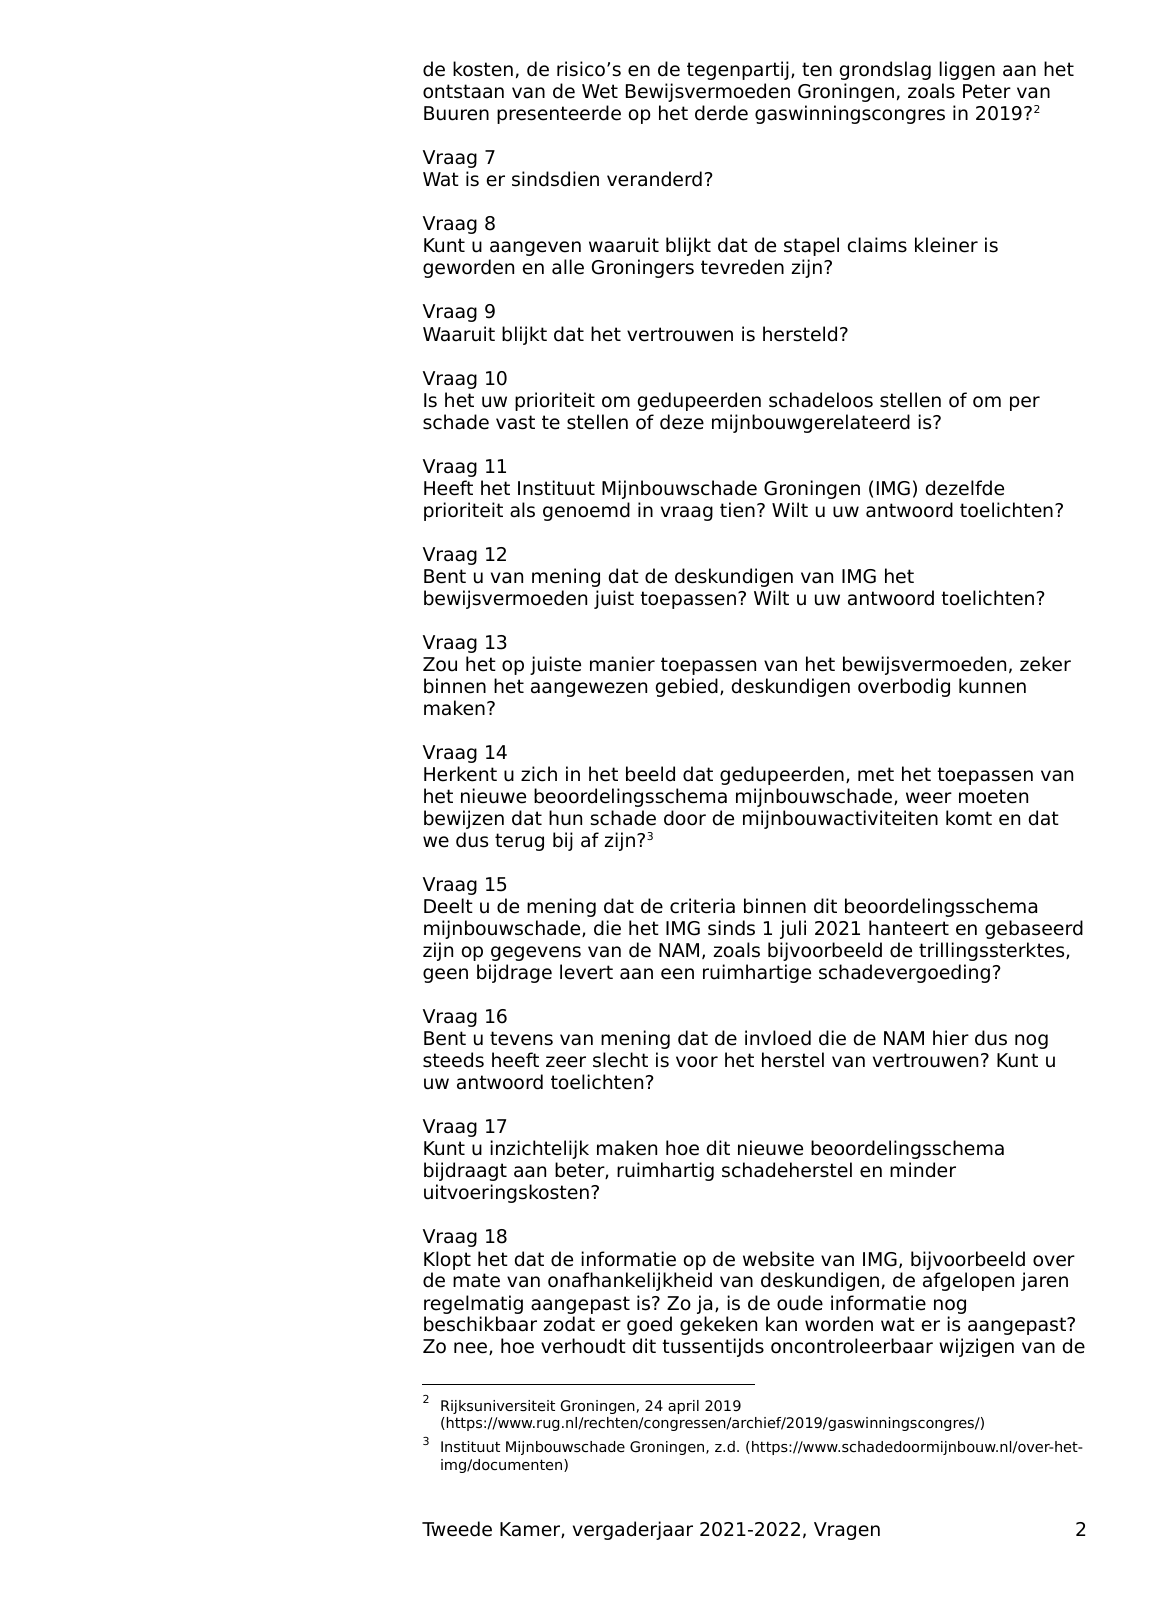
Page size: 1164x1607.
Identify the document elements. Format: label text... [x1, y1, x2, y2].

text Vraag 13 [422, 632, 1087, 654]
text Zou het op juiste manier toepassen van het bewijsvermoeden, zeker binnen het aangewezen gebied, deskundigen overbodig kunnen maken? [422, 654, 1087, 720]
text Vraag 17 [422, 1116, 1087, 1138]
text Heeft het Instituut Mijnbouwschade Groningen (IMG) dezelfde prioriteit als genoemd in vraag tien? Wilt u uw antwoord toelichten? [422, 478, 1087, 522]
text Vraag 15 [422, 874, 1087, 896]
text Bent u van mening dat de deskundigen van IMG het bewijsvermoeden juist toepassen? Wilt u uw antwoord toelichten? [422, 566, 1087, 610]
text Rijksuniversiteit Groningen, 24 april 2019 (https://www.rug.nl/rechten/congressen/archief/2019/gaswinningscongres/) [422, 1393, 1087, 1432]
text Bent u tevens van mening dat de invloed die de NAM hier dus nog steeds heeft zeer slecht is voor het herstel van vertrouwen? Kunt u uw antwoord toelichten? [422, 1028, 1087, 1094]
text Vraag 14 [422, 742, 1087, 764]
text Wat is er sindsdien veranderd? [422, 169, 1087, 191]
text Deelt u de mening dat de criteria binnen dit beoordelingsschema mijnbouwschade, die het IMG sinds 1 juli 2021 hanteert en gebaseerd zijn op gegevens van de NAM, zoals bijvoorbeeld de trillingssterktes, geen bijdrage levert aan een ruimhartige schadevergoeding? [422, 896, 1087, 984]
text Vraag 10 [422, 368, 1087, 389]
text Vraag 9 [422, 301, 1087, 323]
text Vraag 16 [422, 1006, 1087, 1028]
text Vraag 18 [422, 1226, 1087, 1248]
text Vraag 12 [422, 544, 1087, 566]
text Vraag 7 [422, 147, 1087, 169]
text Vraag 8 [422, 213, 1087, 235]
text Is het uw prioriteit om gedupeerden schadeloos stellen of om per schade vast te stellen of deze mijnbouwgerelateerd is? [422, 389, 1087, 433]
text Herkent u zich in het beeld dat gedupeerden, met het toepassen van het nieuwe beoordelingsschema mijnbouwschade, weer moeten bewijzen dat hun schade door de mijnbouwactiviteiten komt en dat we dus terug bij af zijn? [422, 764, 1087, 852]
text de kosten, de risico’s en de tegenpartij, ten grondslag liggen aan het ontstaan van de Wet Bewijsvermoeden Groningen, zoals Peter van Buuren presenteerde op het derde gaswinningscongres in 2019? [422, 59, 1087, 125]
text Kunt u inzichtelijk maken hoe dit nieuwe beoordelingsschema bijdraagt aan beter, ruimhartig schadeherstel en minder uitvoeringskosten? [422, 1138, 1087, 1204]
text Vraag 11 [422, 456, 1087, 478]
text Klopt het dat de informatie op de website van IMG, bijvoorbeeld over de mate van onafhankelijkheid van deskundigen, de afgelopen jaren regelmatig aangepast is? Zo ja, is de oude informatie nog beschikbaar zodat er goed gekeken kan worden wat er is aangepast? Zo nee, hoe verhoudt dit tussentijds oncontroleerbaar wijzigen van de [422, 1248, 1087, 1358]
text Kunt u aangeven waaruit blijkt dat de stapel claims kleiner is geworden en alle Groningers tevreden zijn? [422, 235, 1087, 279]
text Waaruit blijkt dat het vertrouwen is hersteld? [422, 323, 1087, 345]
text Instituut Mijnbouwschade Groningen, z.d. (https://www.schadedoormijnbouw.nl/over-het-img/documenten) [422, 1435, 1087, 1474]
